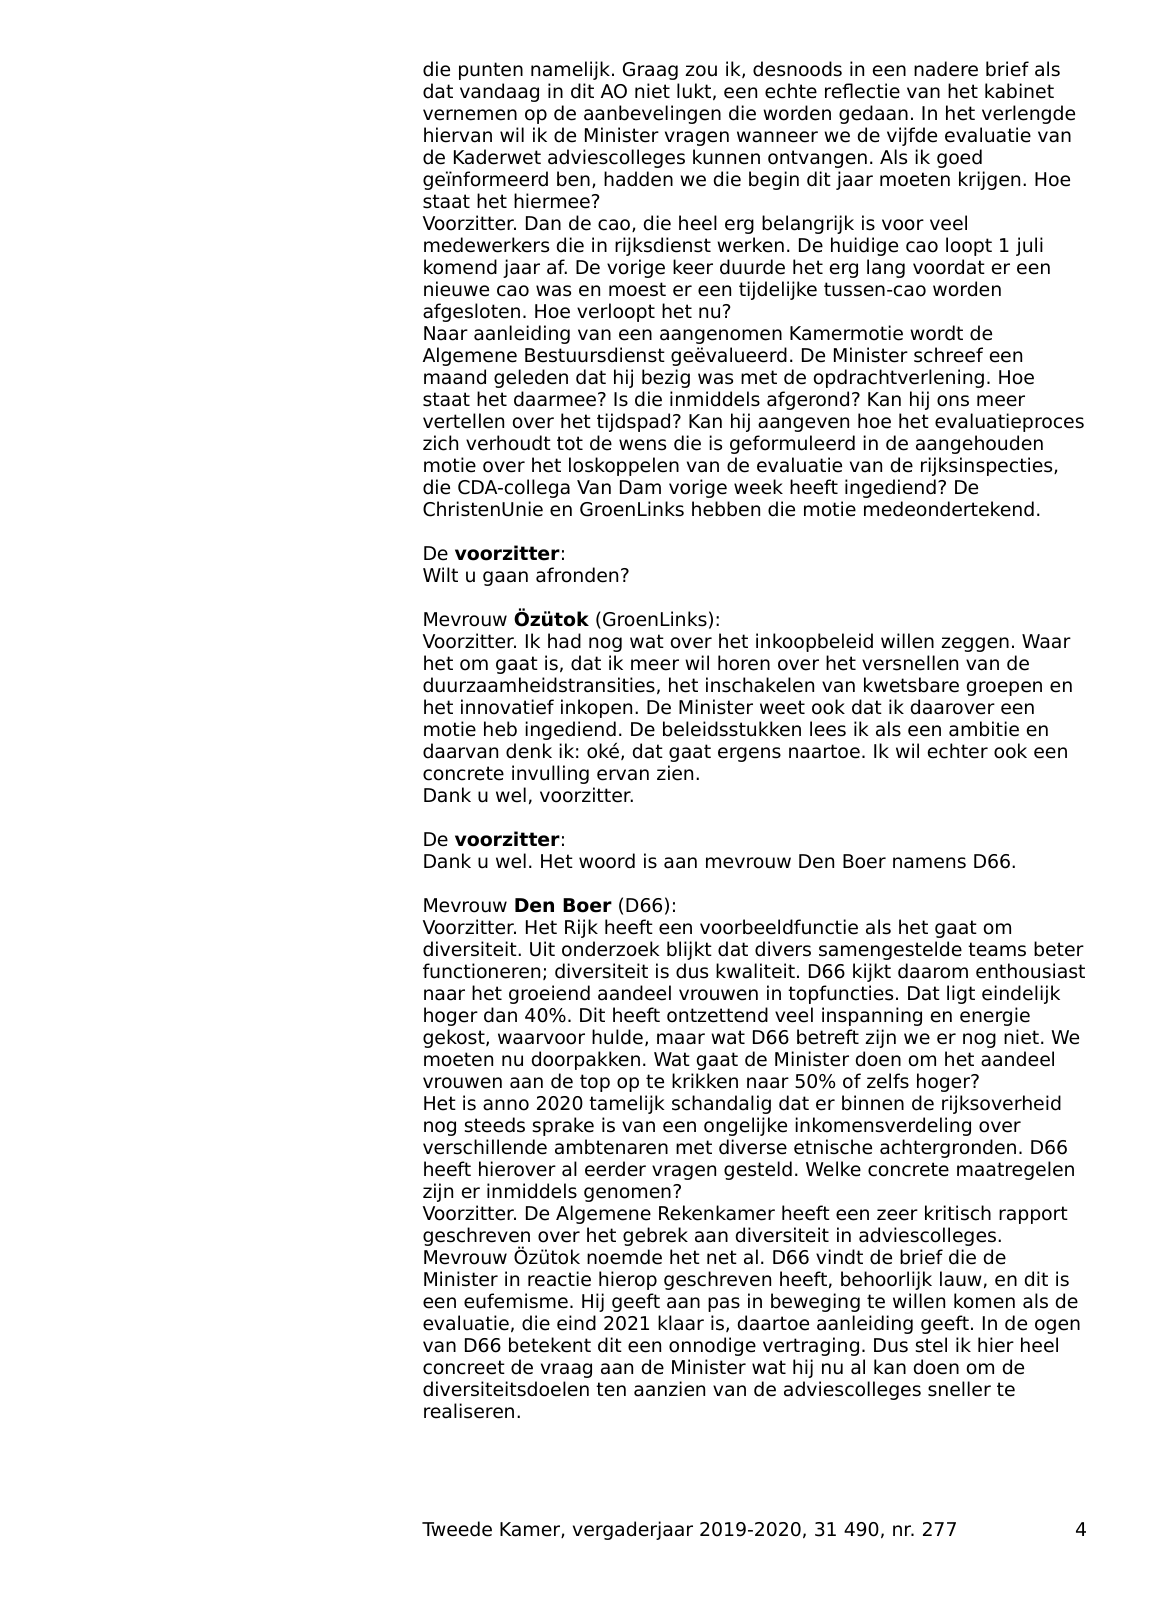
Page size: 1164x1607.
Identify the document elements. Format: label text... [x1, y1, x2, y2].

text Wilt u gaan afronden? [422, 565, 1087, 587]
text Voorzitter. Dan de cao, die heel erg belangrijk is voor veel medewerkers die in rijksdienst werken. De huidige cao loopt 1 juli komend jaar af. De vorige keer duurde het erg lang voordat er een nieuwe cao was en moest er een tijdelijke tussen-cao worden afgesloten. Hoe verloopt het nu? [422, 213, 1087, 323]
text Dank u wel. Het woord is aan mevrouw Den Boer namens D66. [422, 851, 1087, 873]
text De voorzitter: [422, 829, 1087, 851]
text Mevrouw Den Boer (D66): [422, 895, 1087, 917]
text Voorzitter. Het Rijk heeft een voorbeeldfunctie als het gaat om diversiteit. Uit onderzoek blijkt dat divers samengestelde teams beter functioneren; diversiteit is dus kwaliteit. D66 kijkt daarom enthousiast naar het groeiend aandeel vrouwen in topfuncties. Dat ligt eindelijk hoger dan 40%. Dit heeft ontzettend veel inspanning en energie gekost, waarvoor hulde, maar wat D66 betreft zijn we er nog niet. We moeten nu doorpakken. Wat gaat de Minister doen om het aandeel vrouwen aan de top op te krikken naar 50% of zelfs hoger? [422, 917, 1087, 1093]
text Mevrouw Özütok (GroenLinks): [422, 609, 1087, 631]
text Voorzitter. De Algemene Rekenkamer heeft een zeer kritisch rapport geschreven over het gebrek aan diversiteit in adviescolleges. Mevrouw Özütok noemde het net al. D66 vindt de brief die de Minister in reactie hierop geschreven heeft, behoorlijk lauw, en dit is een eufemisme. Hij geeft aan pas in beweging te willen komen als de evaluatie, die eind 2021 klaar is, daartoe aanleiding geeft. In de ogen van D66 betekent dit een onnodige vertraging. Dus stel ik hier heel concreet de vraag aan de Minister wat hij nu al kan doen om de diversiteitsdoelen ten aanzien van de adviescolleges sneller te realiseren. [422, 1203, 1087, 1423]
text Het is anno 2020 tamelijk schandalig dat er binnen de rijksoverheid nog steeds sprake is van een ongelijke inkomensverdeling over verschillende ambtenaren met diverse etnische achtergronden. D66 heeft hierover al eerder vragen gesteld. Welke concrete maatregelen zijn er inmiddels genomen? [422, 1093, 1087, 1203]
text die punten namelijk. Graag zou ik, desnoods in een nadere brief als dat vandaag in dit AO niet lukt, een echte reflectie van het kabinet vernemen op de aanbevelingen die worden gedaan. In het verlengde hiervan wil ik de Minister vragen wanneer we de vijfde evaluatie van de Kaderwet adviescolleges kunnen ontvangen. Als ik goed geïnformeerd ben, hadden we die begin dit jaar moeten krijgen. Hoe staat het hiermee? [422, 59, 1087, 213]
text De voorzitter: [422, 543, 1087, 565]
text Voorzitter. Ik had nog wat over het inkoopbeleid willen zeggen. Waar het om gaat is, dat ik meer wil horen over het versnellen van de duurzaamheidstransities, het inschakelen van kwetsbare groepen en het innovatief inkopen. De Minister weet ook dat ik daarover een motie heb ingediend. De beleidsstukken lees ik als een ambitie en daarvan denk ik: oké, dat gaat ergens naartoe. Ik wil echter ook een concrete invulling ervan zien. [422, 631, 1087, 785]
text Dank u wel, voorzitter. [422, 785, 1087, 807]
text Naar aanleiding van een aangenomen Kamermotie wordt de Algemene Bestuursdienst geëvalueerd. De Minister schreef een maand geleden dat hij bezig was met de opdrachtverlening. Hoe staat het daarmee? Is die inmiddels afgerond? Kan hij ons meer vertellen over het tijdspad? Kan hij aangeven hoe het evaluatieproces zich verhoudt tot de wens die is geformuleerd in de aangehouden motie over het loskoppelen van de evaluatie van de rijksinspecties, die CDA-collega Van Dam vorige week heeft ingediend? De ChristenUnie en GroenLinks hebben die motie medeondertekend. [422, 323, 1087, 521]
